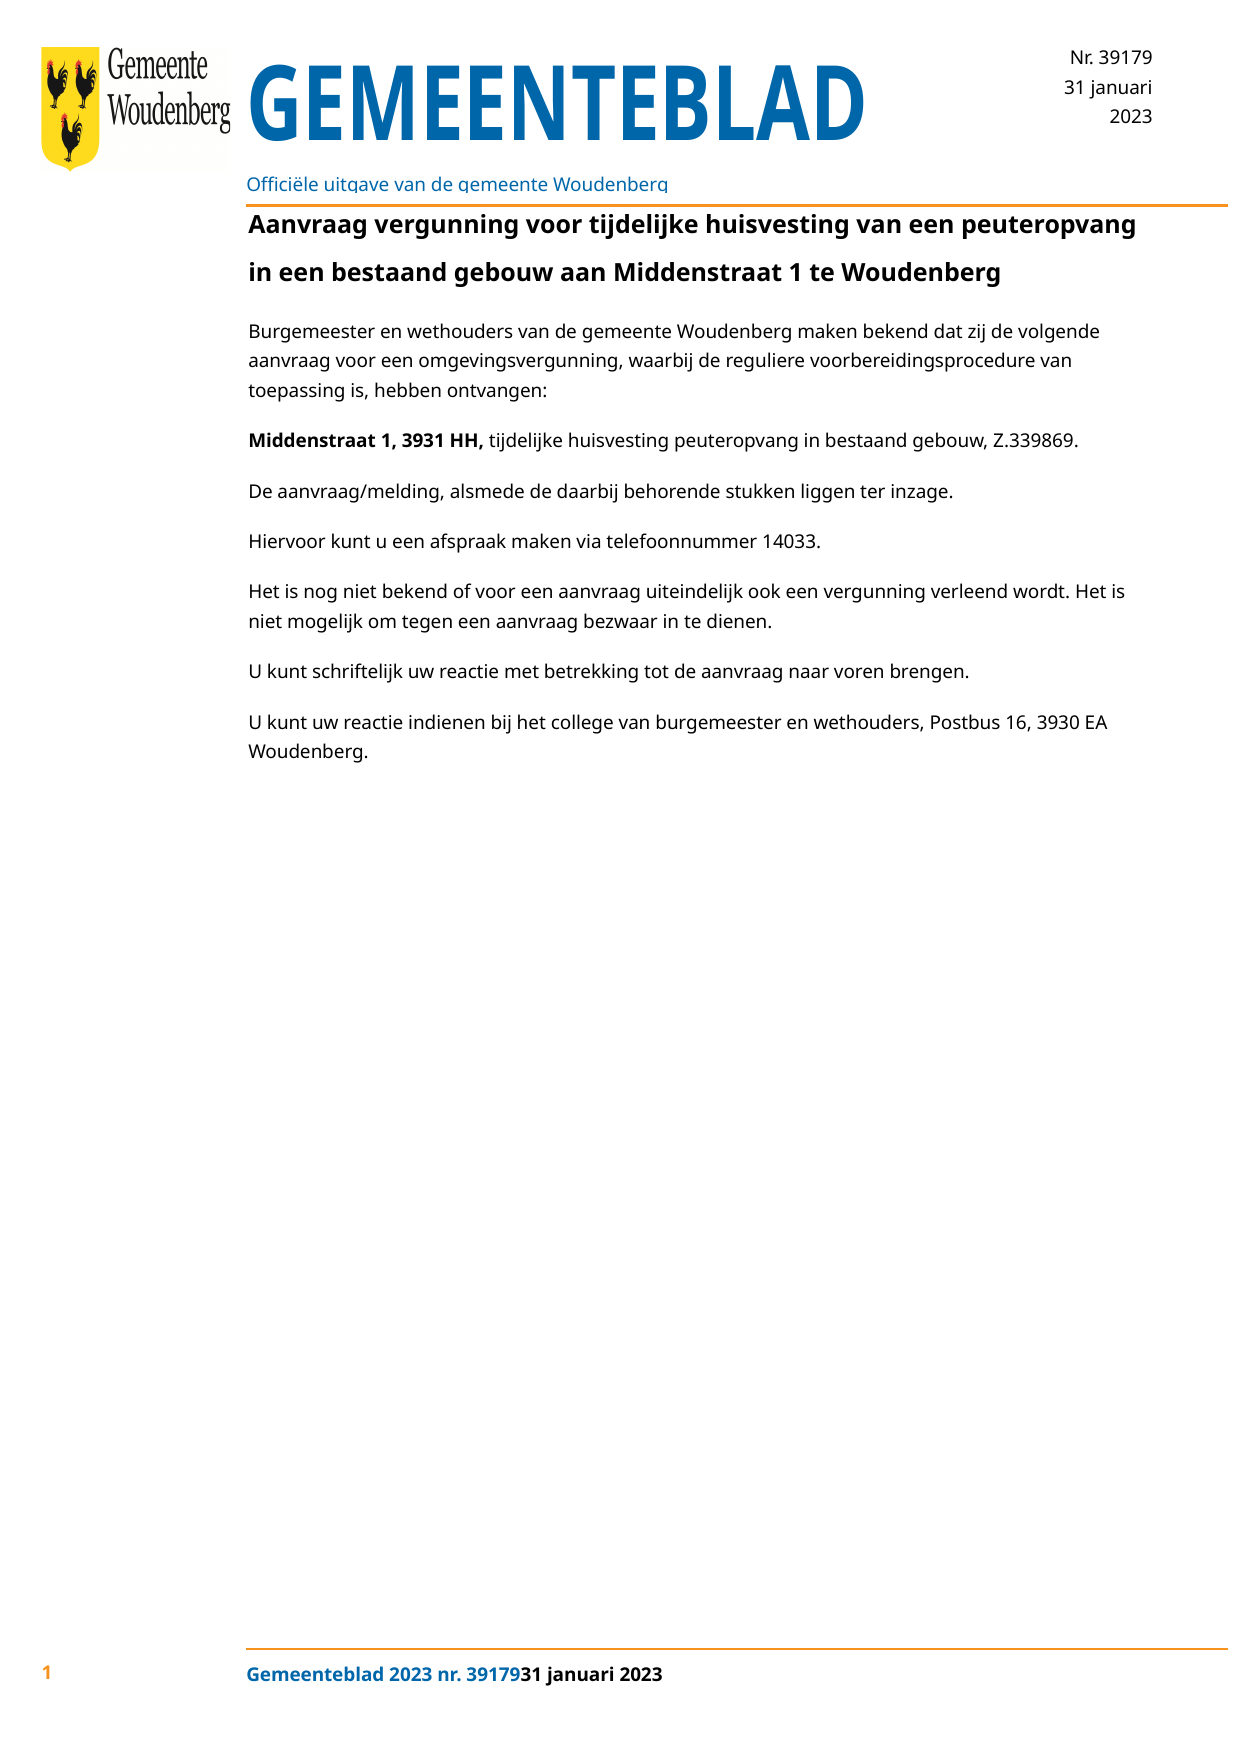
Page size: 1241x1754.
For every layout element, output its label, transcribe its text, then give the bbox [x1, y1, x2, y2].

text Het is nog niet bekend of voor een aanvraag uiteindelijk ook een vergunning verleend wordt. Het is niet mogelijk om tegen een aanvraag bezwaar in te dienen. [248, 579, 1152, 634]
text Aanvraag vergunning voor tijdelijke huisvesting van een peuteropvang in een bestaand gebouw aan Middenstraat 1 te Woudenberg [248, 207, 1152, 288]
text U kunt uw reactie indienen bij het college van burgemeester en wethouders, Postbus 16, 3930 EA Woudenberg. [248, 709, 1152, 764]
text Middenstraat 1, 3931 HH, tijdelijke huisvesting peuteropvang in bestaand gebouw, Z.339869. [248, 427, 1152, 453]
text Burgemeester en wethouders van de gemeente Woudenberg maken bekend dat zij de volgende aanvraag voor een omgevingsvergunning, waarbij de reguliere voorbereidingsprocedure van toepassing is, hebben ontvangen: [248, 318, 1152, 403]
text Hiervoor kunt u een afspraak maken via telefoonnummer 14033. [248, 528, 1152, 554]
picture [41, 47, 231, 172]
text De aanvraag/melding, alsmede de daarbij behorende stukken liggen ter inzage. [248, 478, 1152, 504]
text U kunt schriftelijk uw reactie met betrekking tot de aanvraag naar voren brengen. [248, 659, 1152, 684]
